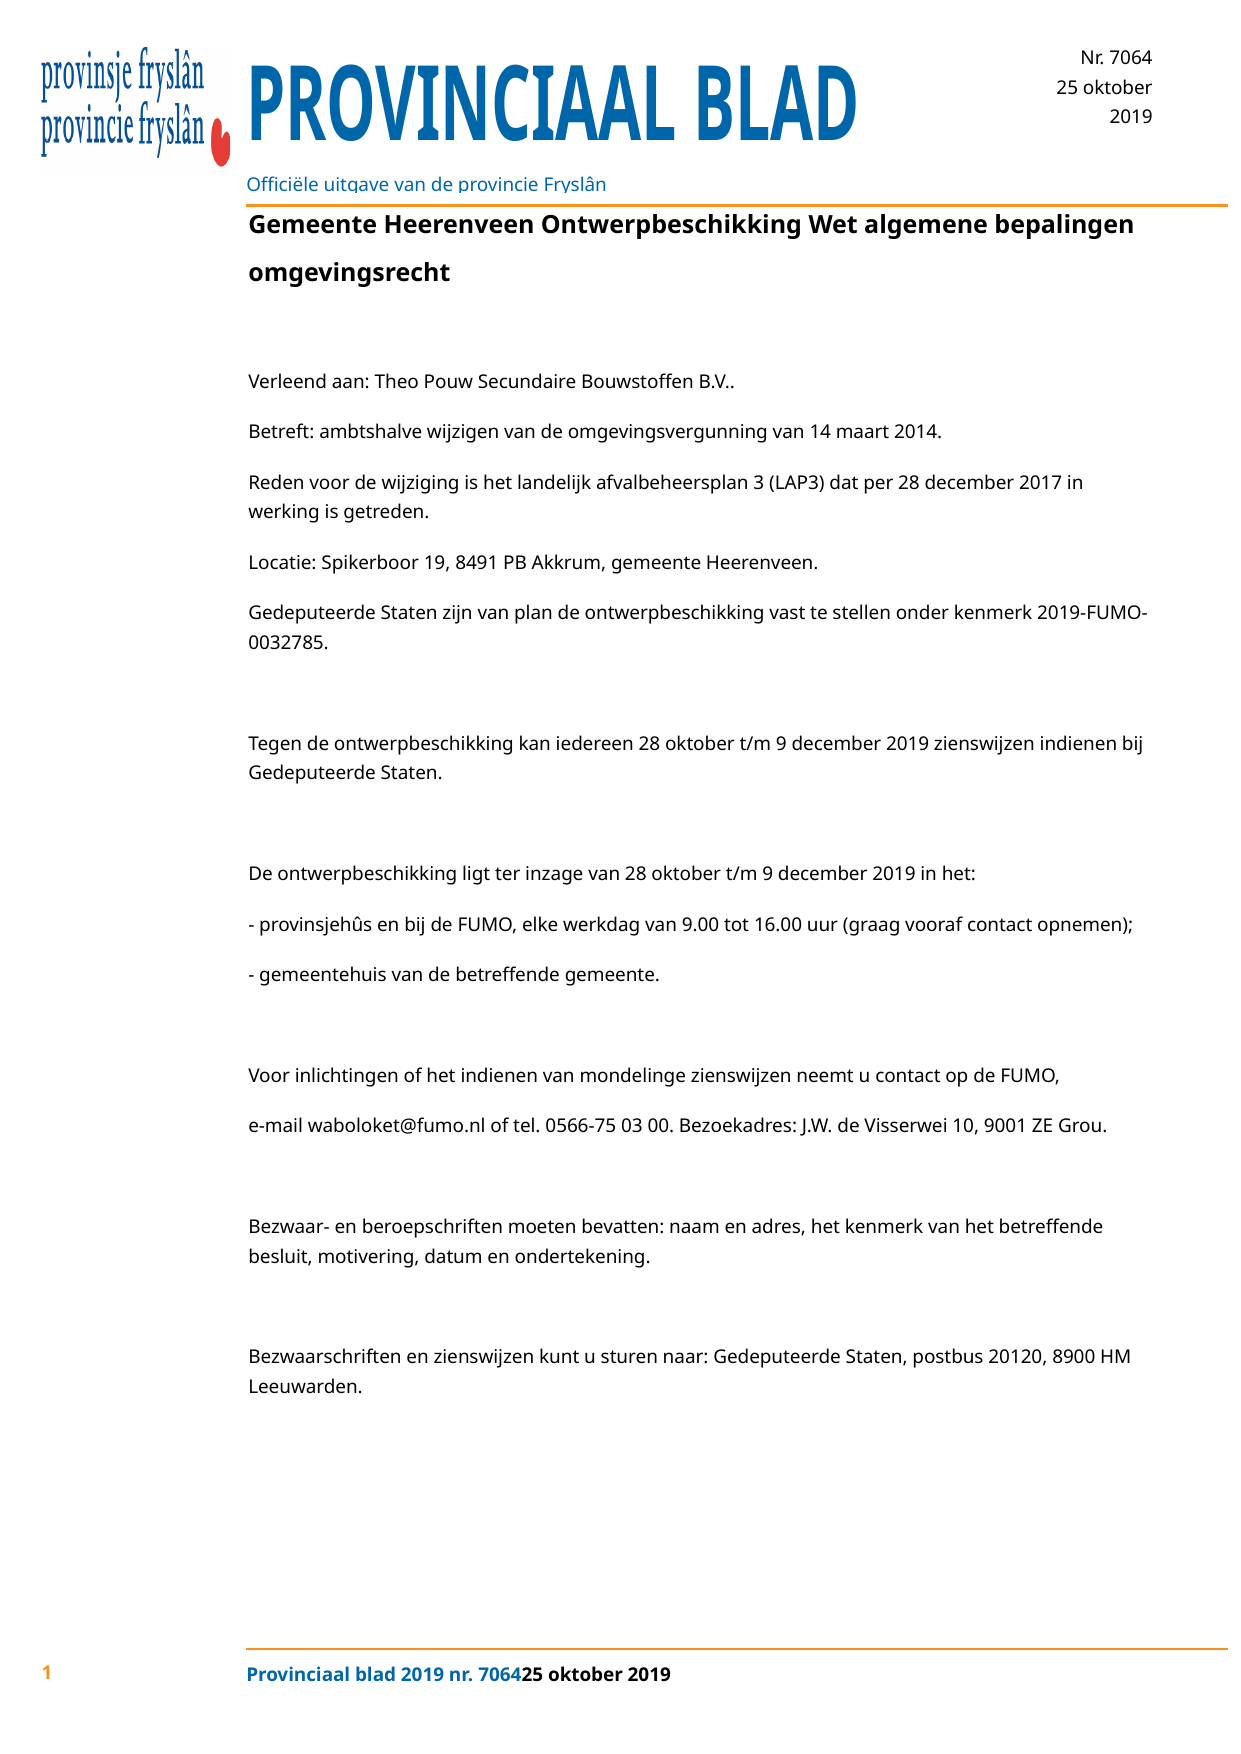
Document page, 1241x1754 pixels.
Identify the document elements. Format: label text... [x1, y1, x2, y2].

text Bezwaarschriften en zienswijzen kunt u sturen naar: Gedeputeerde Staten, postbus 20120, 8900 HM Leeuwarden. [248, 1344, 1152, 1399]
text De ontwerpbeschikking ligt ter inzage van 28 oktober t/m 9 december 2019 in het: [248, 860, 1152, 886]
picture [41, 47, 231, 172]
text e-mail waboloket@fumo.nl of tel. 0566-75 03 00. Bezoekadres: J.W. de Visserwei 10, 9001 ZE Grou. [248, 1112, 1152, 1138]
text Verleend aan: Theo Pouw Secundaire Bouwstoffen B.V.. [248, 368, 1152, 394]
text Tegen de ontwerpbeschikking kan iedereen 28 oktober t/m 9 december 2019 zienswijzen indienen bij Gedeputeerde Staten. [248, 730, 1152, 785]
text Bezwaar- en beroepschriften moeten bevatten: naam en adres, het kenmerk van het betreffende besluit, motivering, datum en ondertekening. [248, 1213, 1152, 1269]
text - provinsjehûs en bij de FUMO, elke werkdag van 9.00 tot 16.00 uur (graag vooraf contact opnemen); [248, 911, 1152, 937]
text Gemeente Heerenveen Ontwerpbeschikking Wet algemene bepalingen omgevingsrecht [248, 207, 1152, 288]
text Gedeputeerde Staten zijn van plan de ontwerpbeschikking vast te stellen onder kenmerk 2019-FUMO-0032785. [248, 599, 1152, 655]
text - gemeentehuis van de betreffende gemeente. [248, 961, 1152, 987]
text Betreft: ambtshalve wijzigen van de omgevingsvergunning van 14 maart 2014. [248, 419, 1152, 444]
text Reden voor de wijziging is het landelijk afvalbeheersplan 3 (LAP3) dat per 28 december 2017 in werking is getreden. [248, 469, 1152, 524]
text Locatie: Spikerboor 19, 8491 PB Akkrum, gemeente Heerenveen. [248, 549, 1152, 575]
text Voor inlichtingen of het indienen van mondelinge zienswijzen neemt u contact op de FUMO, [248, 1062, 1152, 1088]
